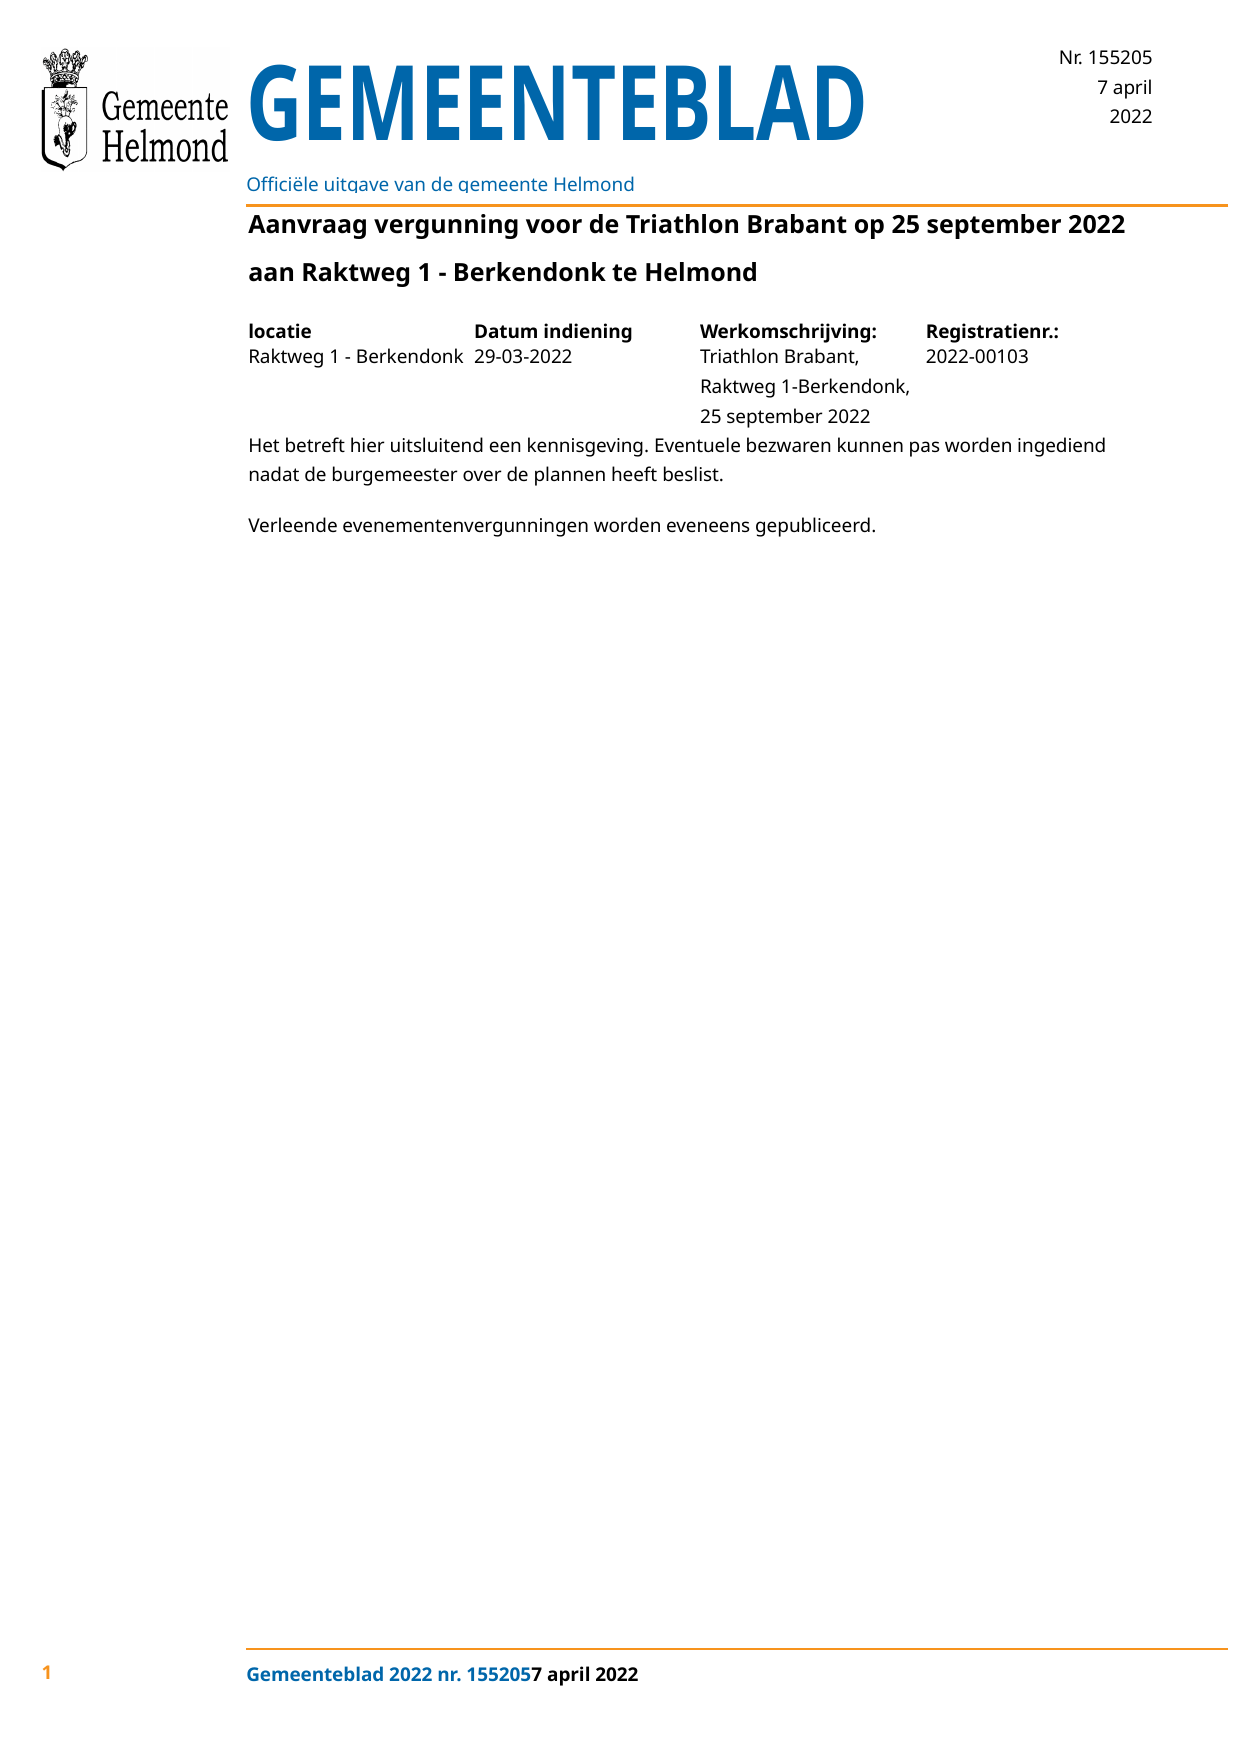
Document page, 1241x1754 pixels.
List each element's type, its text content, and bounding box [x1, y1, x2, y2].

table_header Werkomschrijving: [700, 318, 926, 344]
table_cell Raktweg 1 - Berkendonk [248, 344, 474, 429]
text Aanvraag vergunning voor de Triathlon Brabant op 25 september 2022 aan Raktweg 1 - Berkendonk te Helmond [248, 207, 1152, 288]
table_header Registratienr.: [926, 318, 1152, 344]
table_cell 29-03-2022 [474, 344, 700, 429]
picture [41, 47, 231, 172]
table_header Datum indiening [474, 318, 700, 344]
table_header locatie [248, 318, 474, 344]
table_cell 2022-00103 [926, 344, 1152, 429]
text Verleende evenementenvergunningen worden eveneens gepubliceerd. [248, 512, 1152, 538]
table_cell Triathlon Brabant, Raktweg 1-Berkendonk, 25 september 2022 [700, 344, 926, 429]
text Het betreft hier uitsluitend een kennisgeving. Eventuele bezwaren kunnen pas worden ingediend nadat de burgemeester over de plannen heeft beslist. [248, 432, 1152, 487]
